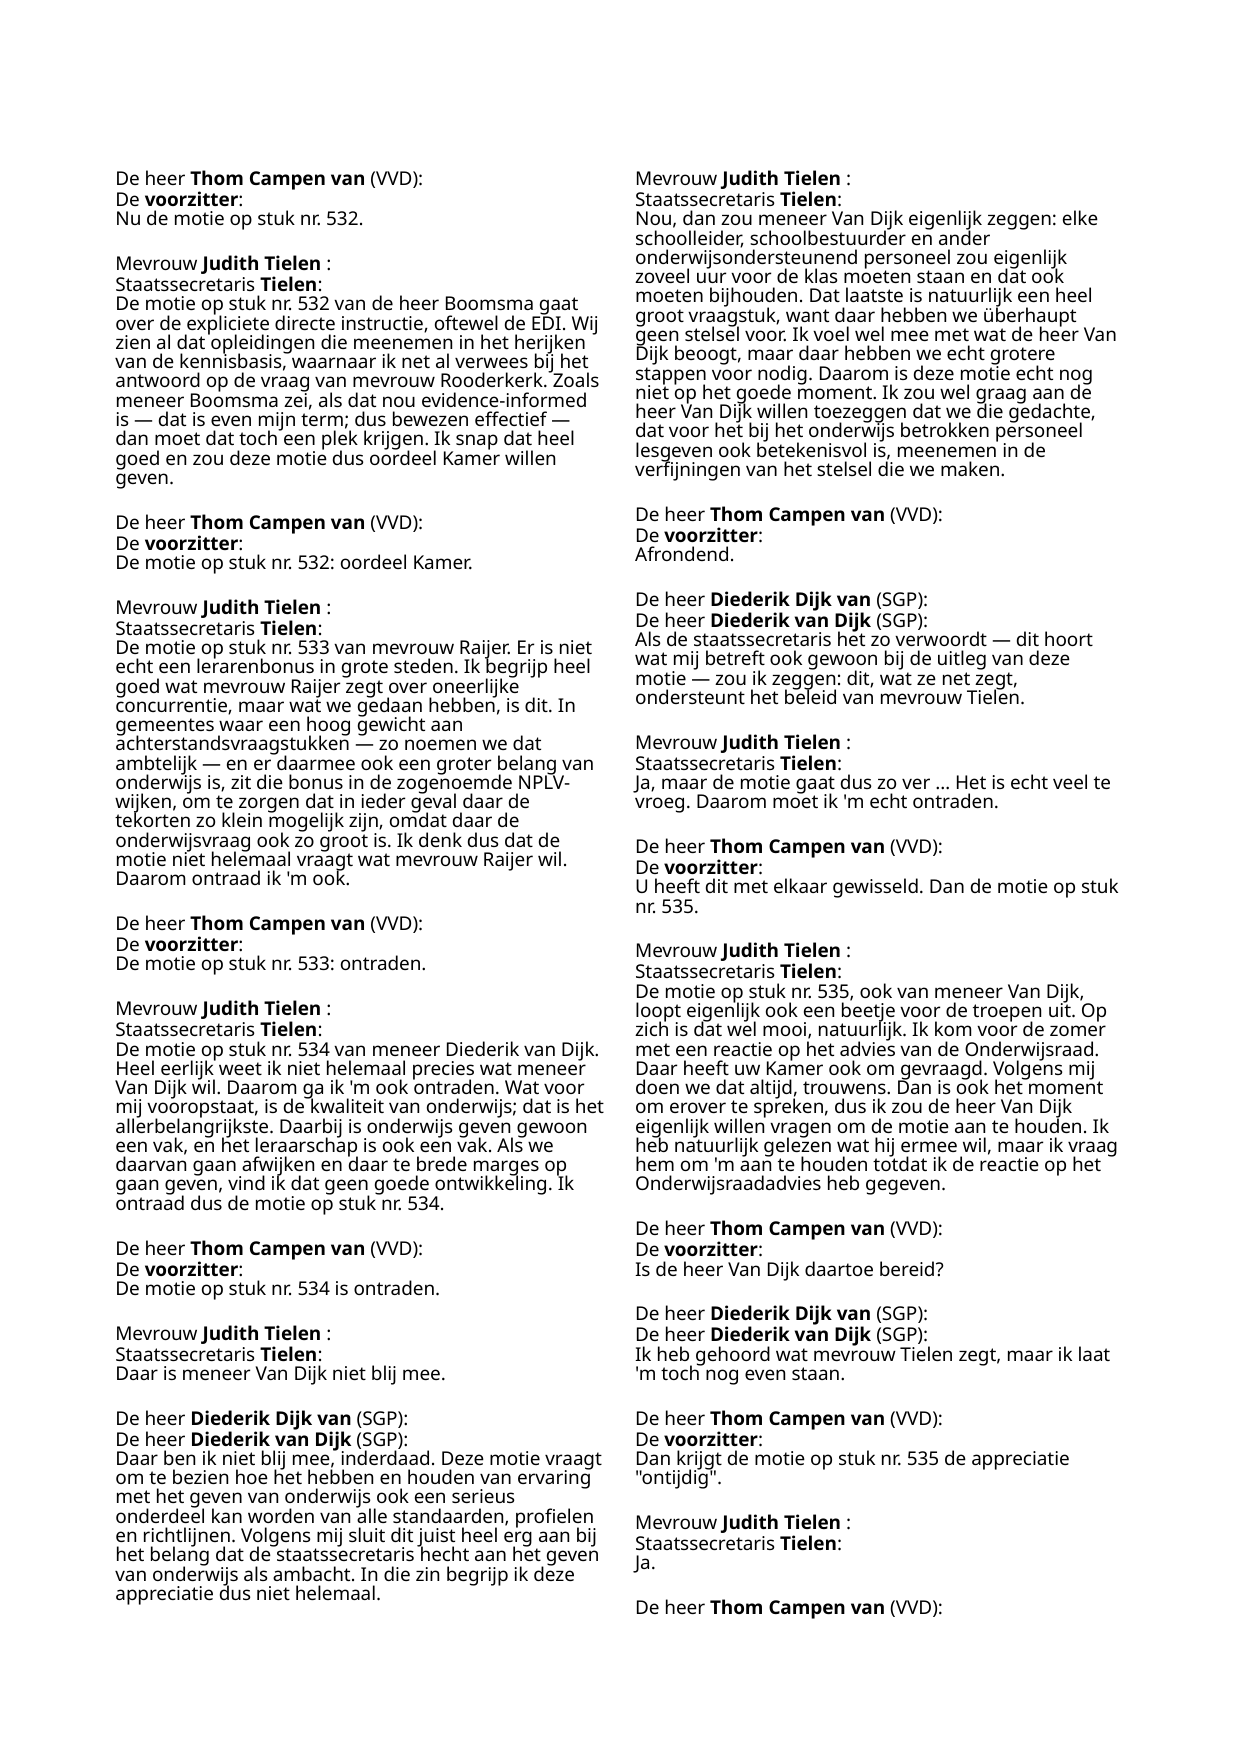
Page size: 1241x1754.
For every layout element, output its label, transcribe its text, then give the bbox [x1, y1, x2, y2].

text Staatssecretaris Tielen: [635, 1535, 1125, 1554]
text De heer Diederik Dijk van (SGP): [635, 1301, 1125, 1326]
text Ik heb gehoord wat mevrouw Tielen zegt, maar ik laat 'm toch nog even staan. [635, 1346, 1125, 1384]
text Afrondend. [635, 546, 1125, 565]
text Mevrouw Judith Tielen : [635, 938, 1125, 963]
text Staatssecretaris Tielen: [635, 191, 1125, 210]
text Daar ben ik niet blij mee, inderdaad. Deze motie vraagt om te bezien hoe het hebben en houden van ervaring met het geven van onderwijs ook een serieus onderdeel kan worden van alle standaarden, profielen en richtlijnen. Volgens mij sluit dit juist heel erg aan bij het belang dat de staatssecretaris hecht aan het geven van onderwijs als ambacht. In die zin begrijp ik deze appreciatie dus niet helemaal. [115, 1450, 605, 1604]
text Staatssecretaris Tielen: [115, 1346, 605, 1365]
text U heeft dit met elkaar gewisseld. Dan de motie op stuk nr. 535. [635, 878, 1125, 917]
text De voorzitter: [115, 1261, 605, 1280]
text Mevrouw Judith Tielen : [115, 996, 605, 1021]
text De heer Diederik van Dijk (SGP): [635, 1326, 1125, 1346]
text De voorzitter: [635, 527, 1125, 546]
text Staatssecretaris Tielen: [115, 1021, 605, 1041]
text Ja. [635, 1554, 1125, 1574]
text Dan krijgt de motie op stuk nr. 535 de appreciatie "ontijdig". [635, 1450, 1125, 1488]
text De motie op stuk nr. 535, ook van meneer Van Dijk, loopt eigenlijk ook een beetje voor de troepen uit. Op zich is dat wel mooi, natuurlijk. Ik kom voor de zomer met een reactie op het advies van de Onderwijsraad. Daar heeft uw Kamer ook om gevraagd. Volgens mij doen we dat altijd, trouwens. Dan is ook het moment om erover te spreken, dus ik zou de heer Van Dijk eigenlijk willen vragen om de motie aan te houden. Ik heb natuurlijk gelezen wat hij ermee wil, maar ik vraag hem om 'm aan te houden totdat ik de reactie op het Onderwijsraadadvies heb gegeven. [635, 983, 1125, 1195]
text De heer Thom Campen van (VVD): [635, 501, 1125, 527]
text Daar is meneer Van Dijk niet blij mee. [115, 1365, 605, 1384]
text De voorzitter: [635, 859, 1125, 878]
text De heer Diederik van Dijk (SGP): [115, 1431, 605, 1450]
text De voorzitter: [115, 191, 605, 210]
text De motie op stuk nr. 533 van mevrouw Raijer. Er is niet echt een lerarenbonus in grote steden. Ik begrijp heel goed wat mevrouw Raijer zegt over oneerlijke concurrentie, maar wat we gedaan hebben, is dit. In gemeentes waar een hoog gewicht aan achterstandsvraagstukken — zo noemen we dat ambtelijk — en er daarmee ook een groter belang van onderwijs is, zit die bonus in de zogenoemde NPLV-wijken, om te zorgen dat in ieder geval daar de tekorten zo klein mogelijk zijn, omdat daar de onderwijsvraag ook zo groot is. Ik denk dus dat de motie niet helemaal vraagt wat mevrouw Raijer wil. Daarom ontraad ik 'm ook. [115, 639, 605, 889]
text De motie op stuk nr. 533: ontraden. [115, 955, 605, 975]
text De heer Thom Campen van (VVD): [115, 165, 605, 191]
text De motie op stuk nr. 532 van de heer Boomsma gaat over de expliciete directe instructie, oftewel de EDI. Wij zien al dat opleidingen die meenemen in het herijken van de kennisbasis, waarnaar ik net al verwees bij het antwoord op de vraag van mevrouw Rooderkerk. Zoals meneer Boomsma zei, als dat nou evidence-informed is — dat is even mijn term; dus bewezen effectief — dan moet dat toch een plek krijgen. Ik snap dat heel goed en zou deze motie dus oordeel Kamer willen geven. [115, 295, 605, 488]
text De motie op stuk nr. 532: oordeel Kamer. [115, 554, 605, 573]
text Staatssecretaris Tielen: [635, 755, 1125, 774]
text Staatssecretaris Tielen: [115, 620, 605, 639]
text De motie op stuk nr. 534 van meneer Diederik van Dijk. Heel eerlijk weet ik niet helemaal precies wat meneer Van Dijk wil. Daarom ga ik 'm ook ontraden. Wat voor mij vooropstaat, is de kwaliteit van onderwijs; dat is het allerbelangrijkste. Daarbij is onderwijs geven gewoon een vak, en het leraarschap is ook een vak. Als we daarvan gaan afwijken en daar te brede marges op gaan geven, vind ik dat geen goede ontwikkeling. Ik ontraad dus de motie op stuk nr. 534. [115, 1041, 605, 1214]
text Ja, maar de motie gaat dus zo ver … Het is echt veel te vroeg. Daarom moet ik 'm echt ontraden. [635, 774, 1125, 812]
text De voorzitter: [635, 1241, 1125, 1261]
text Mevrouw Judith Tielen : [115, 1320, 605, 1346]
text De heer Thom Campen van (VVD): [115, 509, 605, 535]
text De voorzitter: [115, 535, 605, 554]
text Mevrouw Judith Tielen : [115, 250, 605, 276]
text De heer Diederik Dijk van (SGP): [115, 1405, 605, 1431]
text De heer Diederik van Dijk (SGP): [635, 612, 1125, 631]
text De heer Diederik Dijk van (SGP): [635, 586, 1125, 612]
text De heer Thom Campen van (VVD): [115, 1235, 605, 1261]
text Nou, dan zou meneer Van Dijk eigenlijk zeggen: elke schoolleider, schoolbestuurder en ander onderwijsondersteunend personeel zou eigenlijk zoveel uur voor de klas moeten staan en dat ook moeten bijhouden. Dat laatste is natuurlijk een heel groot vraagstuk, want daar hebben we überhaupt geen stelsel voor. Ik voel wel mee met wat de heer Van Dijk beoogt, maar daar hebben we echt grotere stappen voor nodig. Daarom is deze motie echt nog niet op het goede moment. Ik zou wel graag aan de heer Van Dijk willen toezeggen dat we die gedachte, dat voor het bij het onderwijs betrokken personeel lesgeven ook betekenisvol is, meenemen in de verfijningen van het stelsel die we maken. [635, 210, 1125, 480]
text De heer Thom Campen van (VVD): [635, 1216, 1125, 1241]
text De voorzitter: [635, 1431, 1125, 1450]
text De voorzitter: [115, 936, 605, 955]
text Mevrouw Judith Tielen : [635, 729, 1125, 755]
text Staatssecretaris Tielen: [635, 963, 1125, 983]
text De heer Thom Campen van (VVD): [635, 1405, 1125, 1431]
text Mevrouw Judith Tielen : [115, 594, 605, 620]
text Is de heer Van Dijk daartoe bereid? [635, 1261, 1125, 1280]
text De motie op stuk nr. 534 is ontraden. [115, 1280, 605, 1299]
text De heer Thom Campen van (VVD): [115, 910, 605, 936]
text Nu de motie op stuk nr. 532. [115, 210, 605, 229]
text De heer Thom Campen van (VVD): [635, 1594, 1125, 1620]
text Mevrouw Judith Tielen : [635, 165, 1125, 191]
text Mevrouw Judith Tielen : [635, 1509, 1125, 1535]
text Als de staatssecretaris het zo verwoordt — dit hoort wat mij betreft ook gewoon bij de uitleg van deze motie — zou ik zeggen: dit, wat ze net zegt, ondersteunt het beleid van mevrouw Tielen. [635, 631, 1125, 708]
text De heer Thom Campen van (VVD): [635, 833, 1125, 859]
text Staatssecretaris Tielen: [115, 276, 605, 295]
